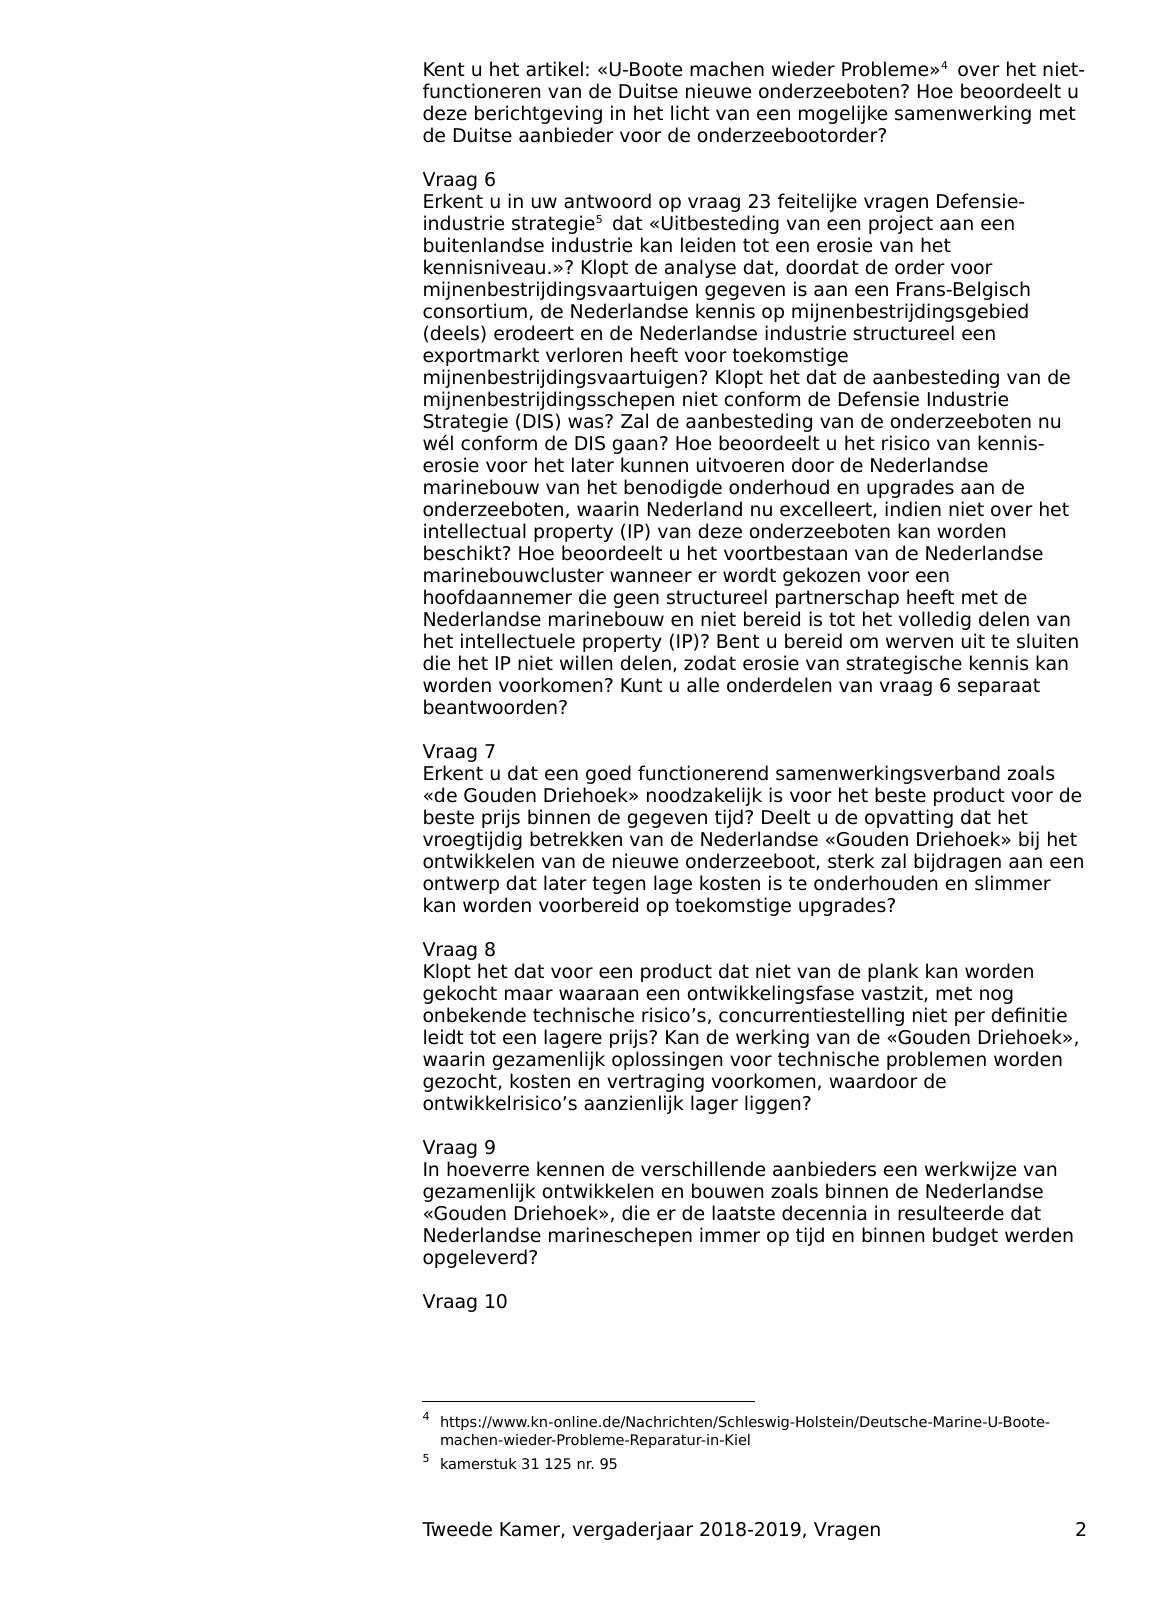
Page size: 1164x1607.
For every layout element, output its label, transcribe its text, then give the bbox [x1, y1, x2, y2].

text Kent u het artikel: «U-Boote machen wieder Probleme» over het niet-functioneren van de Duitse nieuwe onderzeeboten? Hoe beoordeelt u deze berichtgeving in het licht van een mogelijke samenwerking met de Duitse aanbieder voor de onderzeebootorder? [422, 59, 1087, 147]
text https://www.kn-online.de/Nachrichten/Schleswig-Holstein/Deutsche-Marine-U-Boote-machen-wieder-Probleme-Reparatur-in-Kiel [422, 1410, 1087, 1449]
text Vraag 9 [422, 1137, 1087, 1159]
text Vraag 7 [422, 741, 1087, 763]
text Klopt het dat voor een product dat niet van de plank kan worden gekocht maar waaraan een ontwikkelingsfase vastzit, met nog onbekende technische risico’s, concurrentiestelling niet per definitie leidt tot een lagere prijs? Kan de werking van de «Gouden Driehoek», waarin gezamenlijk oplossingen voor technische problemen worden gezocht, kosten en vertraging voorkomen, waardoor de ontwikkelrisico’s aanzienlijk lager liggen? [422, 961, 1087, 1115]
text Vraag 6 [422, 169, 1087, 191]
text kamerstuk 31 125 nr. 95 [422, 1452, 1087, 1474]
text In hoeverre kennen de verschillende aanbieders een werkwijze van gezamenlijk ontwikkelen en bouwen zoals binnen de Nederlandse «Gouden Driehoek», die er de laatste decennia in resulteerde dat Nederlandse marineschepen immer op tijd en binnen budget werden opgeleverd? [422, 1159, 1087, 1269]
text Erkent u in uw antwoord op vraag 23 feitelijke vragen Defensie-industrie strategie dat «Uitbesteding van een project aan een buitenlandse industrie kan leiden tot een erosie van het kennisniveau.»? Klopt de analyse dat, doordat de order voor mijnenbestrijdingsvaartuigen gegeven is aan een Frans-Belgisch consortium, de Nederlandse kennis op mijnenbestrijdingsgebied (deels) erodeert en de Nederlandse industrie structureel een exportmarkt verloren heeft voor toekomstige mijnenbestrijdingsvaartuigen? Klopt het dat de aanbesteding van de mijnenbestrijdingsschepen niet conform de Defensie Industrie Strategie (DIS) was? Zal de aanbesteding van de onderzeeboten nu wél conform de DIS gaan? Hoe beoordeelt u het risico van kennis-erosie voor het later kunnen uitvoeren door de Nederlandse marinebouw van het benodigde onderhoud en upgrades aan de onderzeeboten, waarin Nederland nu excelleert, indien niet over het intellectual property (IP) van deze onderzeeboten kan worden beschikt? Hoe beoordeelt u het voortbestaan van de Nederlandse marinebouwcluster wanneer er wordt gekozen voor een hoofdaannemer die geen structureel partnerschap heeft met de Nederlandse marinebouw en niet bereid is tot het volledig delen van het intellectuele property (IP)? Bent u bereid om werven uit te sluiten die het IP niet willen delen, zodat erosie van strategische kennis kan worden voorkomen? Kunt u alle onderdelen van vraag 6 separaat beantwoorden? [422, 191, 1087, 719]
text Erkent u dat een goed functionerend samenwerkingsverband zoals «de Gouden Driehoek» noodzakelijk is voor het beste product voor de beste prijs binnen de gegeven tijd? Deelt u de opvatting dat het vroegtijdig betrekken van de Nederlandse «Gouden Driehoek» bij het ontwikkelen van de nieuwe onderzeeboot, sterk zal bijdragen aan een ontwerp dat later tegen lage kosten is te onderhouden en slimmer kan worden voorbereid op toekomstige upgrades? [422, 763, 1087, 917]
text Vraag 10 [422, 1291, 1087, 1313]
text Vraag 8 [422, 939, 1087, 961]
